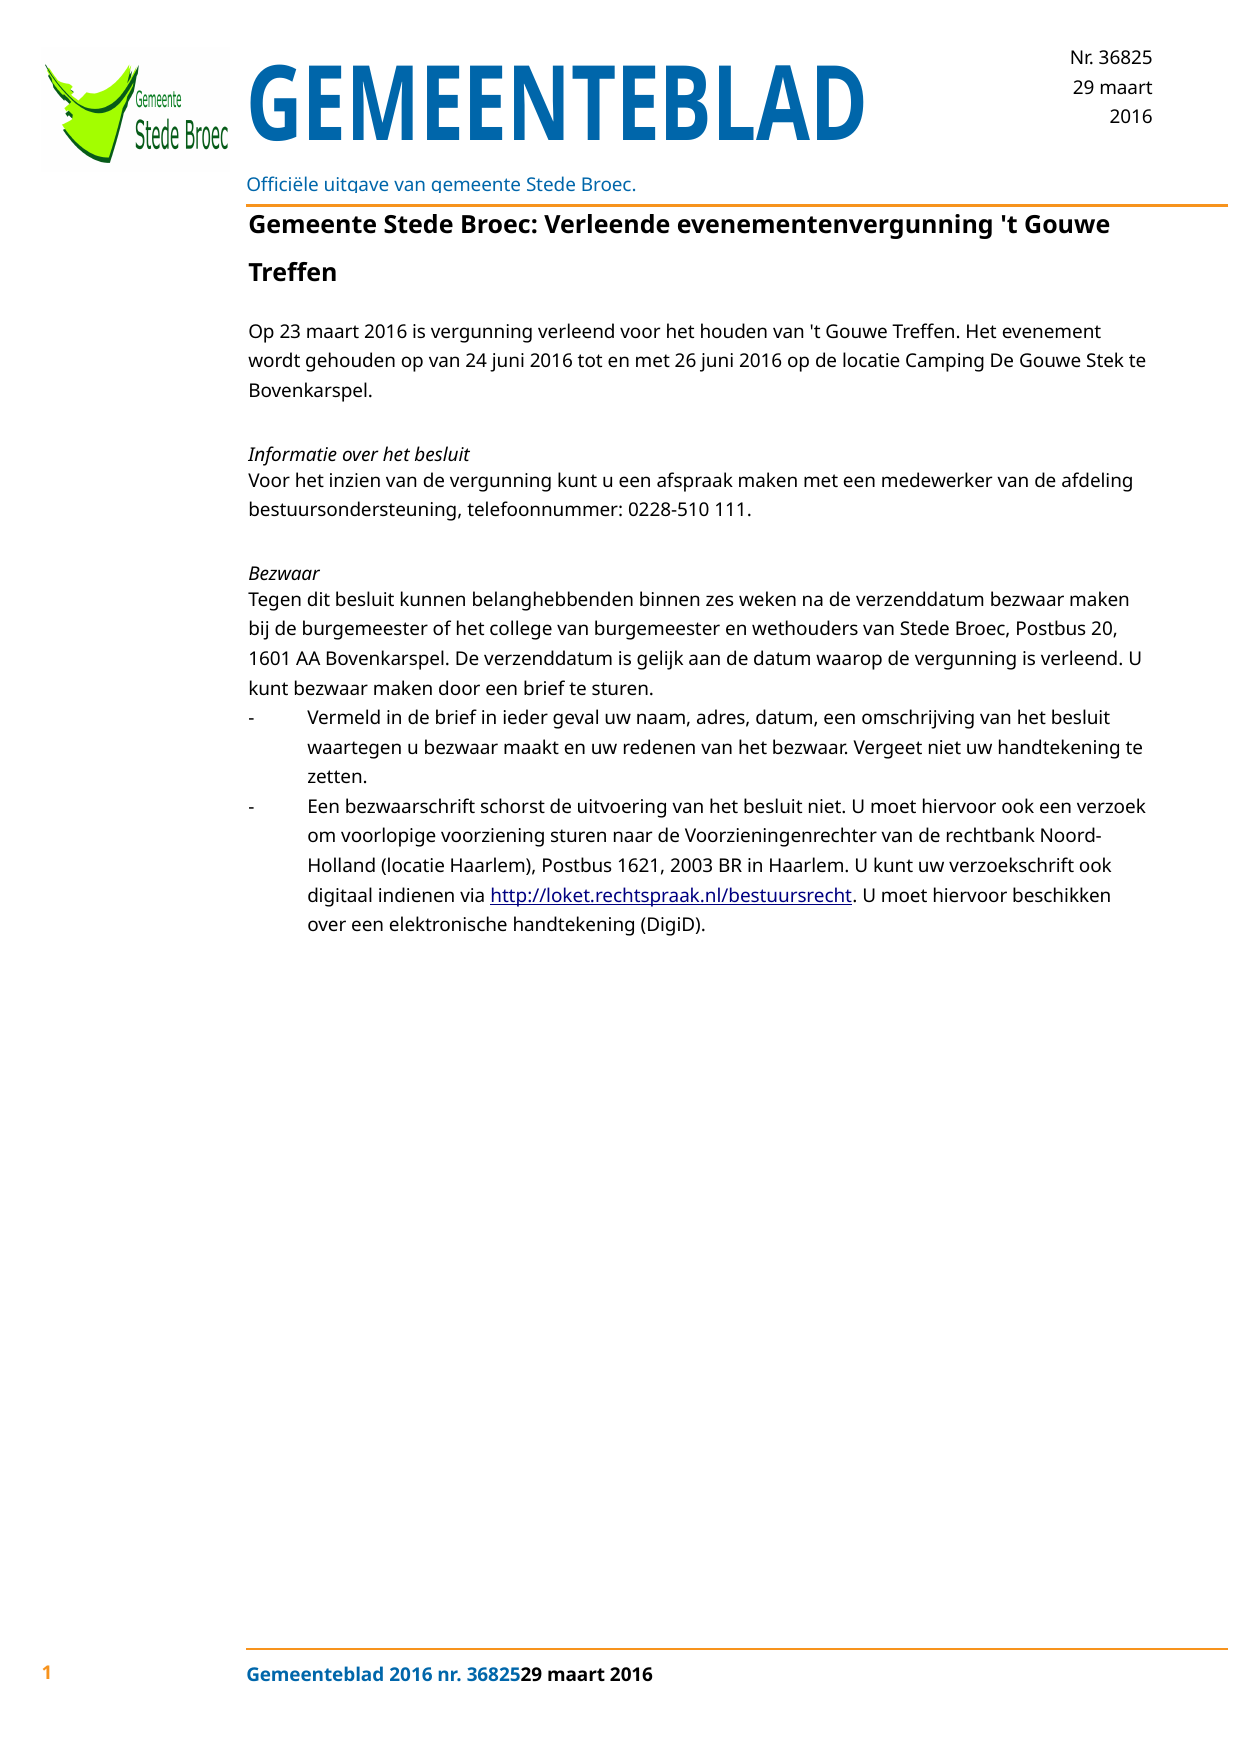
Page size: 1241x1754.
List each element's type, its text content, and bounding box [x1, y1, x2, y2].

text Bezwaar [248, 560, 1152, 586]
text Tegen dit besluit kunnen belanghebbenden binnen zes weken na de verzenddatum bezwaar maken bij de burgemeester of het college van burgemeester en wethouders van Stede Broec, Postbus 20, 1601 AA Bovenkarspel. De verzenddatum is gelijk aan de datum waarop de vergunning is verleend. U kunt bezwaar maken door een brief te sturen. [248, 586, 1152, 701]
text Informatie over het besluit [248, 441, 1152, 467]
picture [41, 47, 231, 172]
text Voor het inzien van de vergunning kunt u een afspraak maken met een medewerker van de afdeling bestuursondersteuning, telefoonnummer: 0228-510 111. [248, 467, 1152, 522]
list Vermeld in de brief in ieder geval uw naam, adres, datum, een omschrijving van het besluit waartegen u bezwaar maakt en uw redenen van het bezwaar. Vergeet niet uw handtekening te zetten. [248, 704, 1152, 789]
text Gemeente Stede Broec: Verleende evenementenvergunning 't Gouwe Treffen [248, 207, 1152, 288]
list Een bezwaarschrift schorst de uitvoering van het besluit niet. U moet hiervoor ook een verzoek om voorlopige voorziening sturen naar de Voorzieningenrechter van de rechtbank Noord-Holland (locatie Haarlem), Postbus 1621, 2003 BR in Haarlem. U kunt uw verzoekschrift ook digitaal indienen via http://loket.rechtspraak.nl/bestuursrecht. U moet hiervoor beschikken over een elektronische handtekening (DigiD). [248, 793, 1152, 937]
text Op 23 maart 2016 is vergunning verleend voor het houden van 't Gouwe Treffen. Het evenement wordt gehouden op van 24 juni 2016 tot en met 26 juni 2016 op de locatie Camping De Gouwe Stek te Bovenkarspel. [248, 318, 1152, 403]
